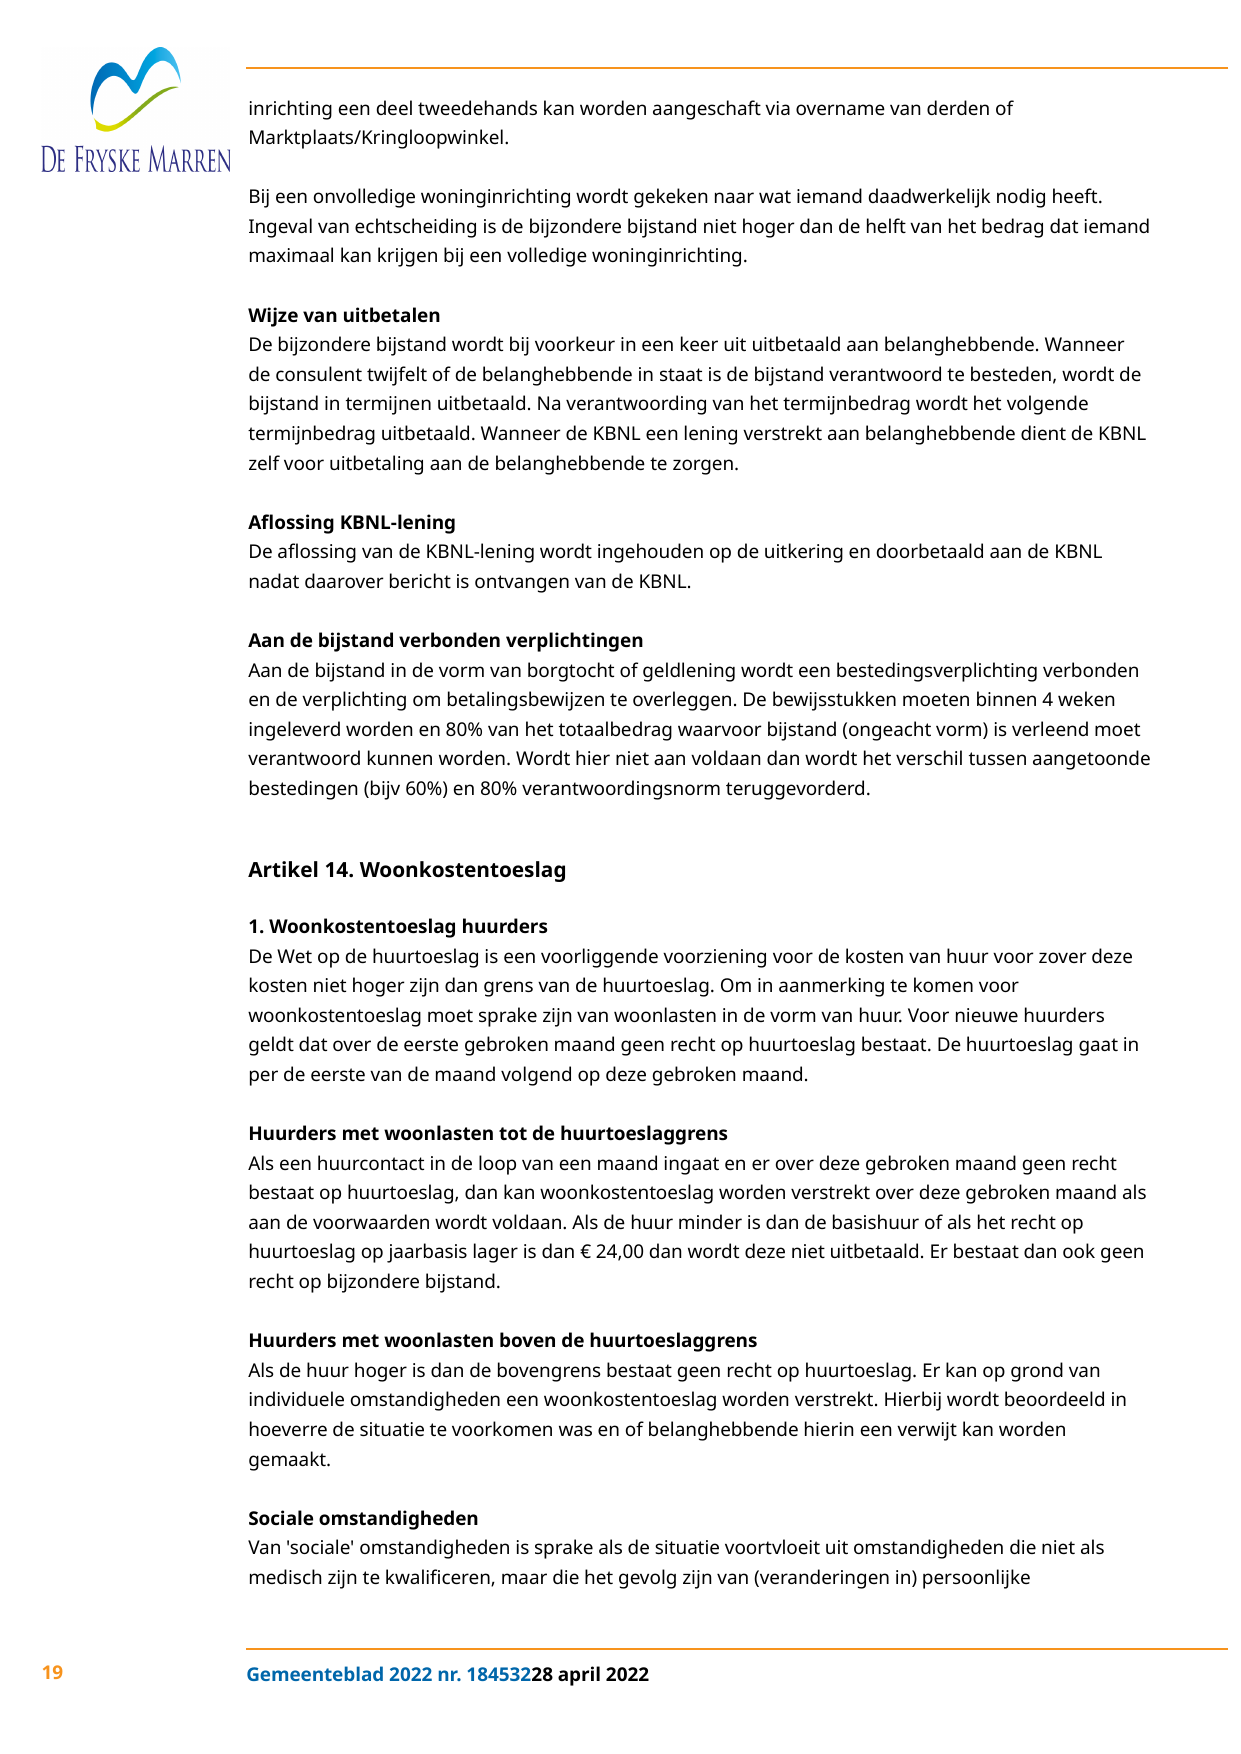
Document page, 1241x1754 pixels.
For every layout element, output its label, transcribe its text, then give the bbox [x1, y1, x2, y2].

text Wijze van uitbetalen [248, 302, 1152, 328]
picture [41, 47, 231, 172]
text Artikel 14. Woonkostentoeslag [248, 855, 1152, 884]
text Als de huur hoger is dan de bovengrens bestaat geen recht op huurtoeslag. Er kan op grond van individuele omstandigheden een woonkostentoeslag worden verstrekt. Hierbij wordt beoordeeld in hoeverre de situatie te voorkomen was en of belanghebbende hierin een verwijt kan worden gemaakt. [248, 1357, 1152, 1471]
text Huurders met woonlasten boven de huurtoeslaggrens [248, 1327, 1152, 1353]
text De aflossing van de KBNL-lening wordt ingehouden op de uitkering en doorbetaald aan de KBNL nadat daarover bericht is ontvangen van de KBNL. [248, 538, 1152, 594]
text Aflossing KBNL-lening [248, 509, 1152, 535]
text Bij een onvolledige woninginrichting wordt gekeken naar wat iemand daadwerkelijk nodig heeft. Ingeval van echtscheiding is de bijzondere bijstand niet hoger dan de helft van het bedrag dat iemand maximaal kan krijgen bij een volledige woninginrichting. [248, 183, 1152, 268]
text Als een huurcontact in de loop van een maand ingaat en er over deze gebroken maand geen recht bestaat op huurtoeslag, dan kan woonkostentoeslag worden verstrekt over deze gebroken maand als aan de voorwaarden wordt voldaan. Als de huur minder is dan de basishuur of als het recht op huurtoeslag op jaarbasis lager is dan € 24,00 dan wordt deze niet uitbetaald. Er bestaat dan ook geen recht op bijzondere bijstand. [248, 1150, 1152, 1294]
text 1. Woonkostentoeslag huurders [248, 913, 1152, 939]
text Aan de bijstand in de vorm van borgtocht of geldlening wordt een bestedingsverplichting verbonden en de verplichting om betalingsbewijzen te overleggen. De bewijsstukken moeten binnen 4 weken ingeleverd worden en 80% van het totaalbedrag waarvoor bijstand (ongeacht vorm) is verleend moet verantwoord kunnen worden. Wordt hier niet aan voldaan dan wordt het verschil tussen aangetoonde bestedingen (bijv 60%) en 80% verantwoordingsnorm teruggevorderd. [248, 657, 1152, 801]
text Sociale omstandigheden [248, 1505, 1152, 1531]
text Van 'sociale' omstandigheden is sprake als de situatie voortvloeit uit omstandigheden die niet als medisch zijn te kwalificeren, maar die het gevolg zijn van (veranderingen in) persoonlijke [248, 1534, 1152, 1590]
text Aan de bijstand verbonden verplichtingen [248, 627, 1152, 653]
text De Wet op de huurtoeslag is een voorliggende voorziening voor de kosten van huur voor zover deze kosten niet hoger zijn dan grens van de huurtoeslag. Om in aanmerking te komen voor woonkostentoeslag moet sprake zijn van woonlasten in de vorm van huur. Voor nieuwe huurders geldt dat over de eerste gebroken maand geen recht op huurtoeslag bestaat. De huurtoeslag gaat in per de eerste van de maand volgend op deze gebroken maand. [248, 943, 1152, 1087]
text De bijzondere bijstand wordt bij voorkeur in een keer uit uitbetaald aan belanghebbende. Wanneer de consulent twijfelt of de belanghebbende in staat is de bijstand verantwoord te besteden, wordt de bijstand in termijnen uitbetaald. Na verantwoording van het termijnbedrag wordt het volgende termijnbedrag uitbetaald. Wanneer de KBNL een lening verstrekt aan belanghebbende dient de KBNL zelf voor uitbetaling aan de belanghebbende te zorgen. [248, 331, 1152, 476]
text Huurders met woonlasten tot de huurtoeslaggrens [248, 1120, 1152, 1146]
text inrichting een deel tweedehands kan worden aangeschaft via overname van derden of Marktplaats/Kringloopwinkel. [248, 95, 1152, 150]
